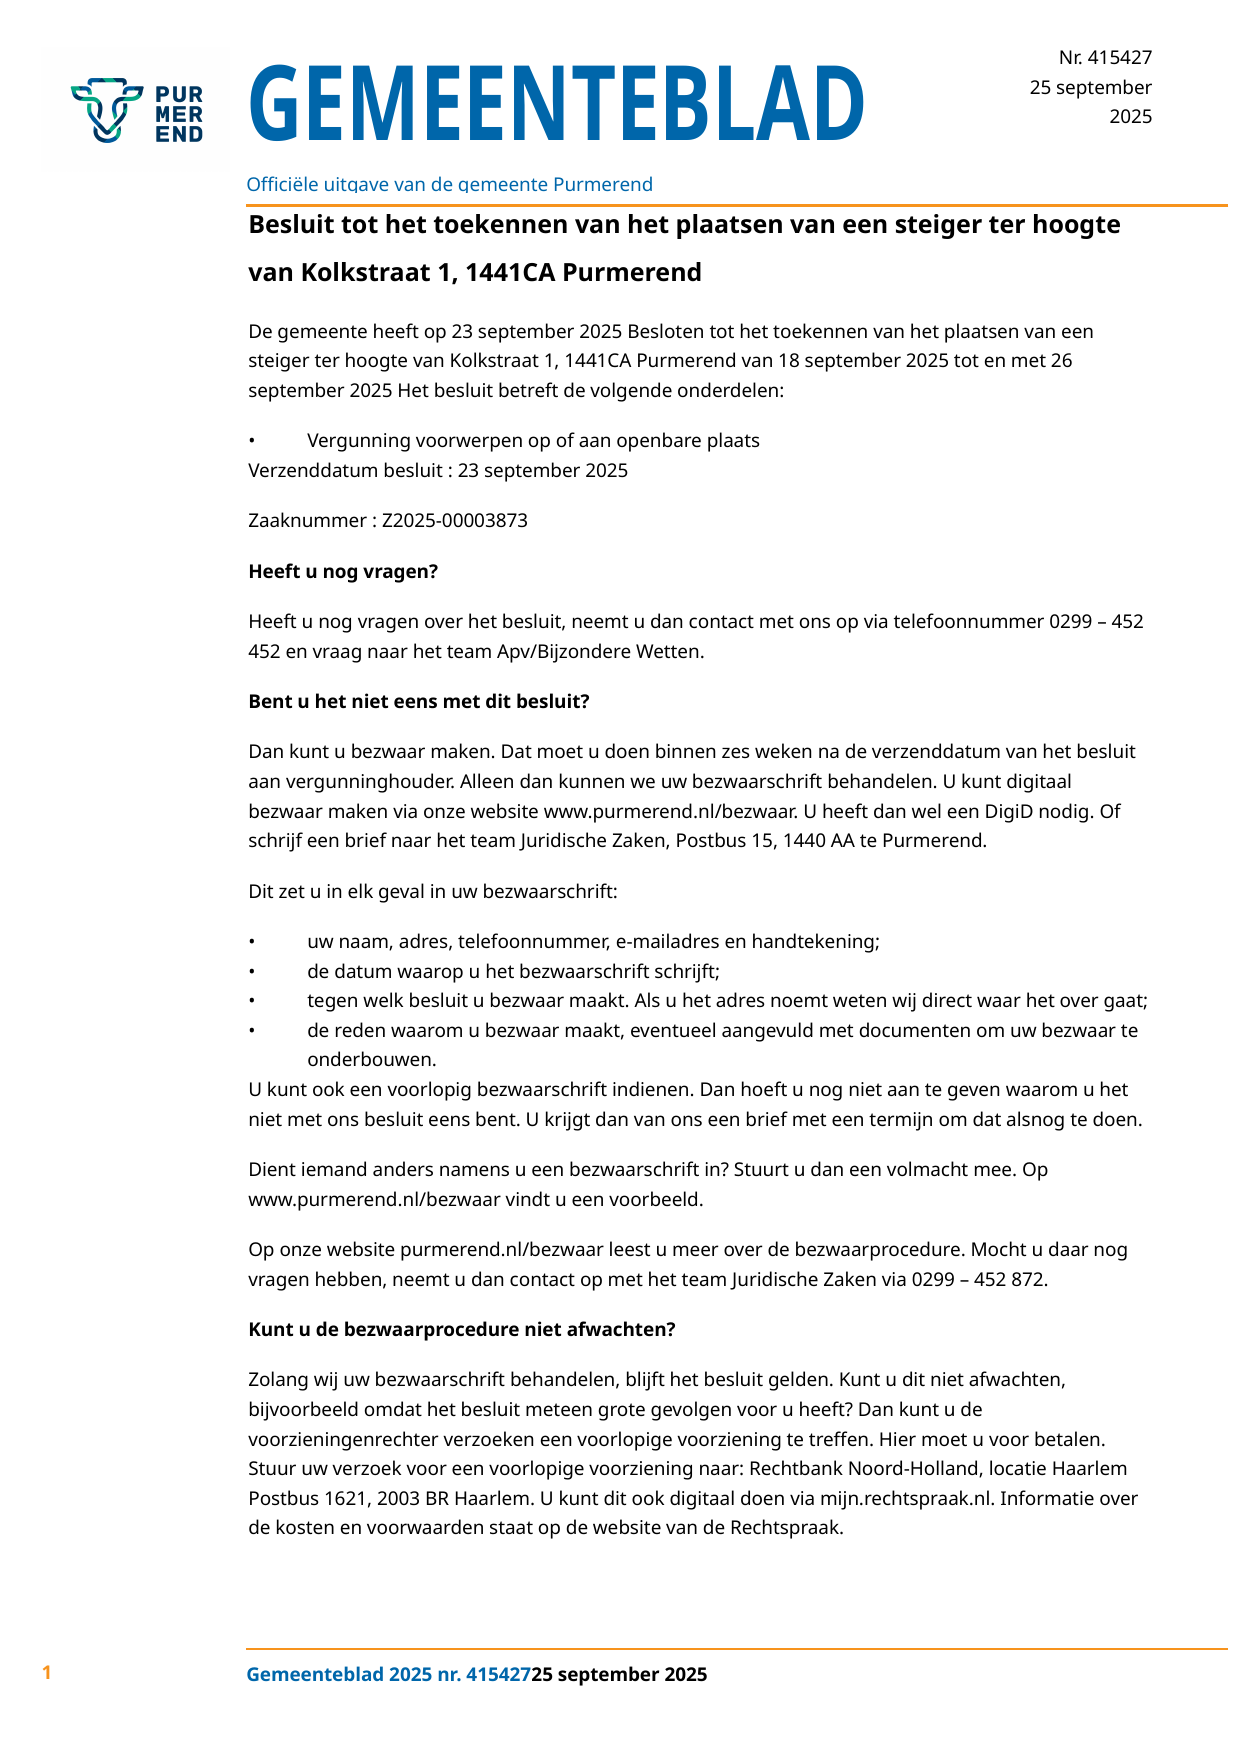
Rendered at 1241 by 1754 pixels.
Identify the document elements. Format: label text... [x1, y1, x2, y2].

list de reden waarom u bezwaar maakt, eventueel aangevuld met documenten om uw bezwaar te onderbouwen. [248, 1017, 1152, 1072]
text Zolang wij uw bezwaarschrift behandelen, blijft het besluit gelden. Kunt u dit niet afwachten, bijvoorbeeld omdat het besluit meteen grote gevolgen voor u heeft? Dan kunt u de voorzieningenrechter verzoeken een voorlopige voorziening te treffen. Hier moet u voor betalen. Stuur uw verzoek voor een voorlopige voorziening naar: Rechtbank Noord-Holland, locatie Haarlem Postbus 1621, 2003 BR Haarlem. U kunt dit ook digitaal doen via mijn.rechtspraak.nl. Informatie over de kosten en voorwaarden staat op de website van de Rechtspraak. [248, 1367, 1152, 1540]
text Besluit tot het toekennen van het plaatsen van een steiger ter hoogte van Kolkstraat 1, 1441CA Purmerend [248, 207, 1152, 288]
list Vergunning voorwerpen op of aan openbare plaats [248, 427, 1152, 453]
text Dan kunt u bezwaar maken. Dat moet u doen binnen zes weken na de verzenddatum van het besluit aan vergunninghouder. Alleen dan kunnen we uw bezwaarschrift behandelen. U kunt digitaal bezwaar maken via onze website www.purmerend.nl/bezwaar. U heeft dan wel een DigiD nodig. Of schrijf een brief naar het team Juridische Zaken, Postbus 15, 1440 AA te Purmerend. [248, 739, 1152, 853]
text Zaaknummer : Z2025-00003873 [248, 507, 1152, 533]
text U kunt ook een voorlopig bezwaarschrift indienen. Dan hoeft u nog niet aan te geven waarom u het niet met ons besluit eens bent. U krijgt dan van ons een brief met een termijn om dat alsnog te doen. [248, 1076, 1152, 1132]
text Op onze website purmerend.nl/bezwaar leest u meer over de bezwaarprocedure. Mocht u daar nog vragen hebben, neemt u dan contact op met het team Juridische Zaken via 0299 – 452 872. [248, 1236, 1152, 1292]
picture [41, 47, 231, 172]
list tegen welk besluit u bezwaar maakt. Als u het adres noemt weten wij direct waar het over gaat; [248, 987, 1152, 1013]
text De gemeente heeft op 23 september 2025 Besloten tot het toekennen van het plaatsen van een steiger ter hoogte van Kolkstraat 1, 1441CA Purmerend van 18 september 2025 tot en met 26 september 2025 Het besluit betreft de volgende onderdelen: [248, 318, 1152, 403]
list de datum waarop u het bezwaarschrift schrijft; [248, 958, 1152, 984]
text Heeft u nog vragen? [248, 558, 1152, 584]
text Bent u het niet eens met dit besluit? [248, 688, 1152, 714]
text Dient iemand anders namens u een bezwaarschrift in? Stuurt u dan een volmacht mee. Op www.purmerend.nl/bezwaar vindt u een voorbeeld. [248, 1156, 1152, 1212]
text Heeft u nog vragen over het besluit, neemt u dan contact met ons op via telefoonnummer 0299 – 452 452 en vraag naar het team Apv/Bijzondere Wetten. [248, 608, 1152, 664]
text Dit zet u in elk geval in uw bezwaarschrift: [248, 878, 1152, 904]
text Kunt u de bezwaarprocedure niet afwachten? [248, 1316, 1152, 1342]
list uw naam, adres, telefoonnummer, e-mailadres en handtekening; [248, 928, 1152, 954]
text Verzenddatum besluit : 23 september 2025 [248, 457, 1152, 483]
